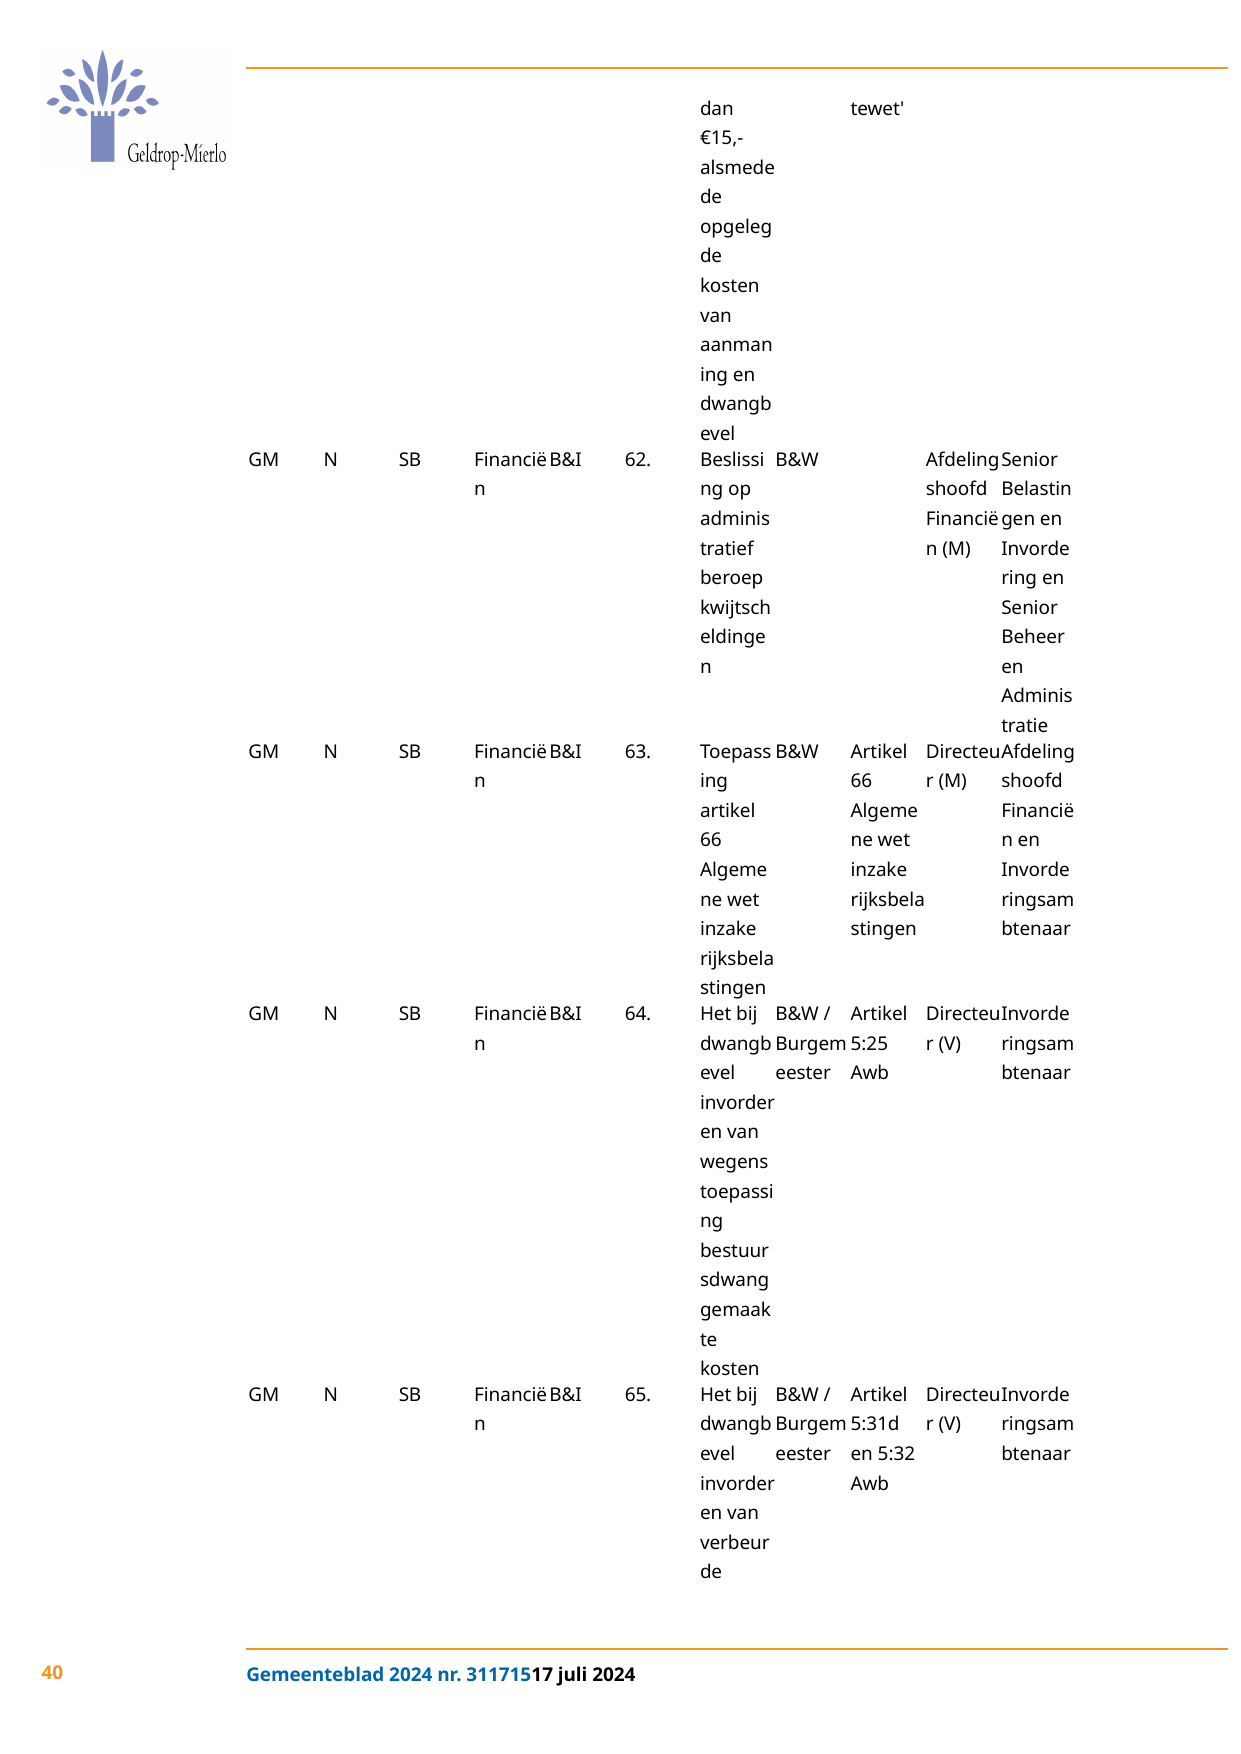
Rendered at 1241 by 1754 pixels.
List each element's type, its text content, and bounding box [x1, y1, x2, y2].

table_cell N [323, 1000, 398, 1381]
table_cell [926, 95, 1001, 446]
table_cell B&I [549, 738, 624, 1000]
table_cell Invorderingsambtenaar [1001, 1000, 1076, 1381]
table_cell Directeur (M) [926, 738, 1001, 1000]
table_cell [775, 95, 850, 446]
table_cell Directeur (V) [926, 1000, 1001, 1381]
table_cell N [323, 446, 398, 738]
table_cell Financiën [474, 1000, 549, 1381]
table_cell tewet' [850, 95, 926, 446]
table_cell [1076, 1000, 1152, 1381]
table_cell GM [248, 446, 323, 738]
table_cell B&W [775, 738, 850, 1000]
table_cell [1001, 95, 1076, 446]
table_cell [1076, 95, 1152, 446]
table_cell Artikel 66 Algemene wet inzake rijksbelastingen [850, 738, 926, 1000]
table_cell N [323, 1381, 398, 1584]
table_cell B&I [549, 1000, 624, 1381]
table_cell [399, 95, 474, 446]
table_cell Artikel 5:25 Awb [850, 1000, 926, 1381]
table_cell Financiën [474, 446, 549, 738]
table_cell Het bij dwangbevel invorderen van verbeurde [700, 1381, 775, 1584]
table_cell SB [399, 738, 474, 1000]
table_cell [248, 95, 323, 446]
table_cell SB [399, 1381, 474, 1584]
table_cell GM [248, 738, 323, 1000]
table_cell dan €15,- alsmede de opgelegde kosten van aanmaning en dwangbevel [700, 95, 775, 446]
table_cell B&I [549, 446, 624, 738]
table_cell Afdelingshoofd Financiën (M) [926, 446, 1001, 738]
table_cell [1076, 738, 1152, 1000]
table_cell B&W [775, 446, 850, 738]
table_cell 65. [625, 1381, 700, 1584]
table_cell GM [248, 1381, 323, 1584]
table_cell 64. [625, 1000, 700, 1381]
table_cell 62. [625, 446, 700, 738]
table_cell Directeur (V) [926, 1381, 1001, 1584]
table_cell [474, 95, 549, 446]
table_cell N [323, 738, 398, 1000]
table_cell B&W / Burgemeester [775, 1000, 850, 1381]
table_cell B&I [549, 1381, 624, 1584]
table_cell Afdelingshoofd Financiën en Invorderingsambtenaar [1001, 738, 1076, 1000]
table_cell [1076, 446, 1152, 738]
table_cell B&W / Burgemeester [775, 1381, 850, 1584]
table_cell Het bij dwangbevel invorderen van wegens toepassing bestuursdwang gemaakte kosten [700, 1000, 775, 1381]
table_cell GM [248, 1000, 323, 1381]
table_cell Artikel 5:31d en 5:32 Awb [850, 1381, 926, 1584]
table_cell 63. [625, 738, 700, 1000]
picture [41, 47, 231, 172]
table_cell SB [399, 1000, 474, 1381]
table_cell Beslissing op administratief beroep kwijtscheldingen [700, 446, 775, 738]
table_cell Financiën [474, 738, 549, 1000]
table_cell [850, 446, 926, 738]
table_cell Financiën [474, 1381, 549, 1584]
table_cell Senior Belastingen en Invordering en Senior Beheer en Administratie [1001, 446, 1076, 738]
table_cell Invorderingsambtenaar [1001, 1381, 1076, 1584]
table_cell [549, 95, 624, 446]
table_cell [625, 95, 700, 446]
table_cell [1076, 1381, 1152, 1584]
table_cell [323, 95, 398, 446]
table_cell Toepassing artikel 66 Algemene wet inzake rijksbelastingen [700, 738, 775, 1000]
table_cell SB [399, 446, 474, 738]
